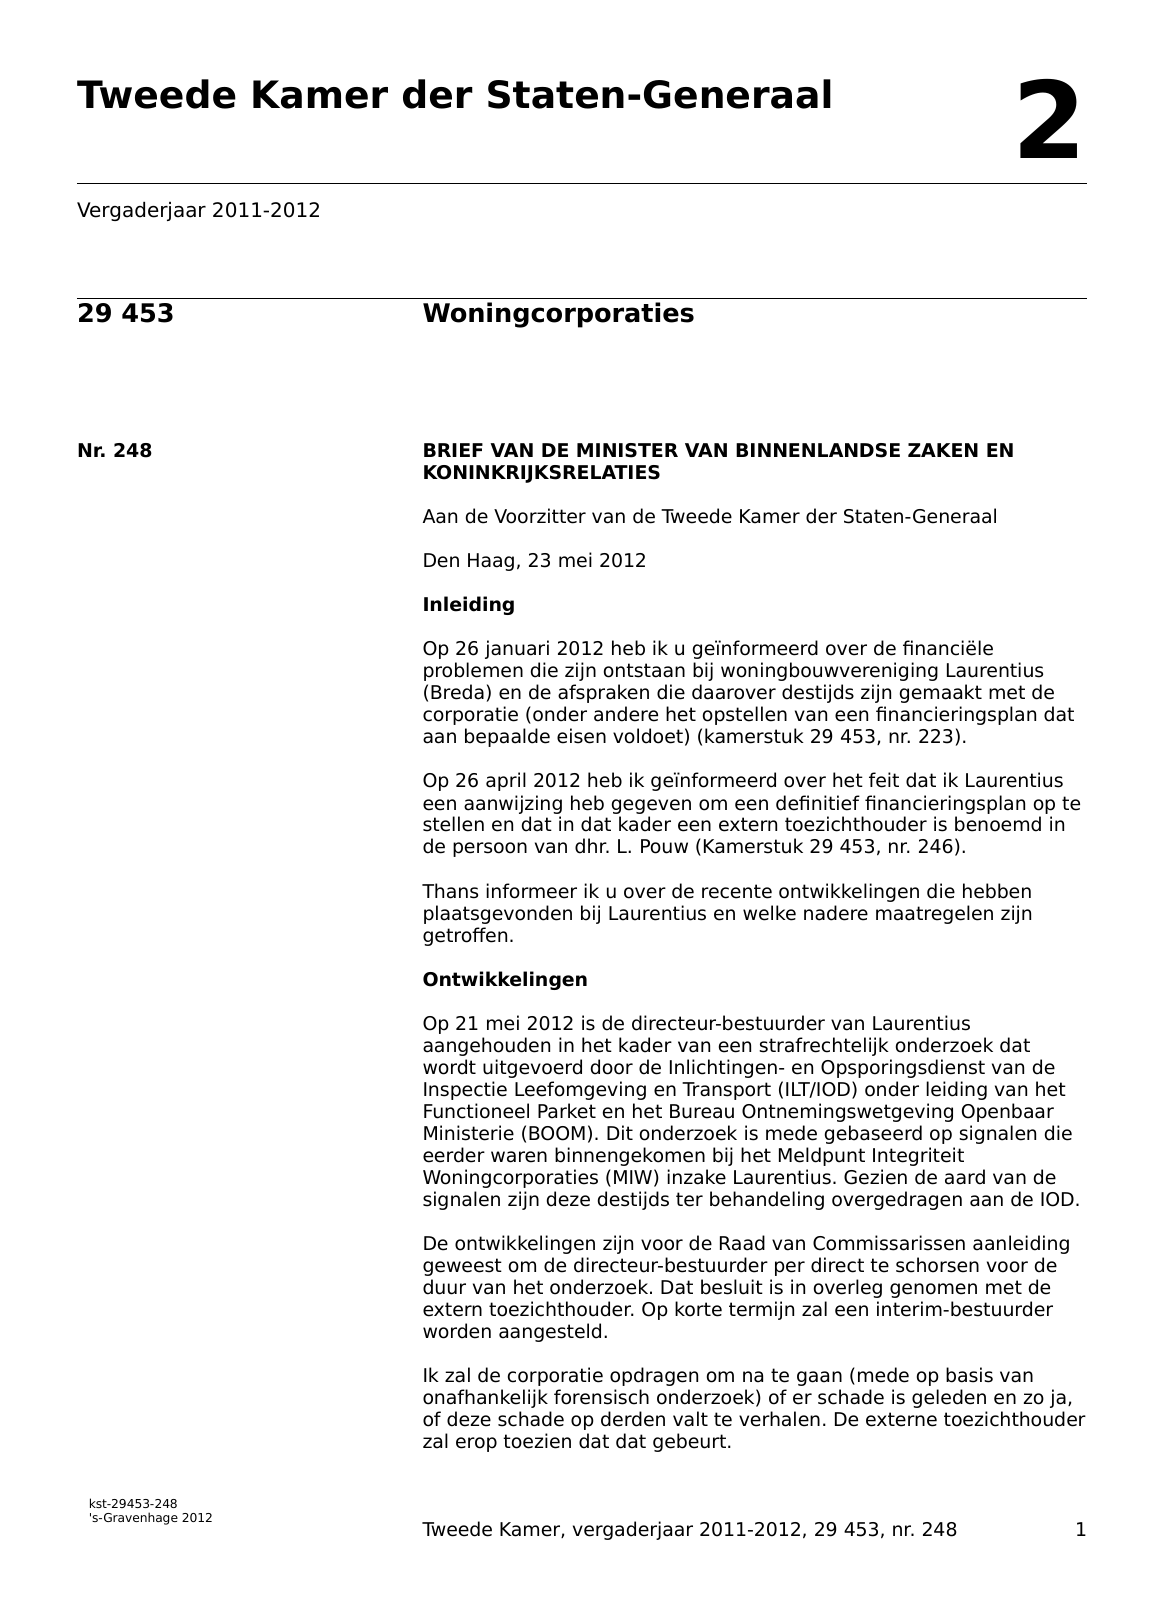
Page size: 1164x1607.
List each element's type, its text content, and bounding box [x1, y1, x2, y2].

text De ontwikkelingen zijn voor de Raad van Commissarissen aanleiding geweest om de directeur-bestuurder per direct te schorsen voor de duur van het onderzoek. Dat besluit is in overleg genomen met de extern toezichthouder. Op korte termijn zal een interim-bestuurder worden aangesteld. [422, 1233, 1087, 1343]
text Op 26 januari 2012 heb ik u geïnformeerd over de financiële problemen die zijn ontstaan bij woningbouwvereniging Laurentius (Breda) en de afspraken die daarover destijds zijn gemaakt met de corporatie (onder andere het opstellen van een financieringsplan dat aan bepaalde eisen voldoet) (kamerstuk 29 453, nr. 223). [422, 638, 1087, 748]
text Aan de Voorzitter van de Tweede Kamer der Staten-Generaal [422, 506, 1087, 528]
text 's-Gravenhage 2012 [88, 1511, 323, 1525]
text Den Haag, 23 mei 2012 [422, 550, 1087, 572]
text Ik zal de corporatie opdragen om na te gaan (mede op basis van onafhankelijk forensisch onderzoek) of er schade is geleden en zo ja, of deze schade op derden valt te verhalen. De externe toezichthouder zal erop toezien dat dat gebeurt. [422, 1365, 1087, 1453]
table_header 2 [886, 59, 1087, 183]
subtitle 29 453 Woningcorporaties [77, 299, 1087, 329]
text Op 26 april 2012 heb ik geïnformeerd over het feit dat ik Laurentius een aanwijzing heb gegeven om een definitief financieringsplan op te stellen en dat in dat kader een extern toezichthouder is benoemd in de persoon van dhr. L. Pouw (Kamerstuk 29 453, nr. 246). [422, 770, 1087, 858]
table_header Tweede Kamer der Staten-Generaal [77, 59, 886, 183]
subtitle Inleiding [422, 594, 1087, 616]
subtitle Nr. 248 BRIEF VAN DE MINISTER VAN BINNENLANDSE ZAKEN EN KONINKRIJKSRELATIES [77, 440, 1087, 484]
text kst-29453-248 [88, 1497, 323, 1511]
text Thans informeer ik u over de recente ontwikkelingen die hebben plaatsgevonden bij Laurentius en welke nadere maatregelen zijn getroffen. [422, 881, 1087, 946]
subtitle Ontwikkelingen [422, 969, 1087, 991]
text Op 21 mei 2012 is de directeur-bestuurder van Laurentius aangehouden in het kader van een strafrechtelijk onderzoek dat wordt uitgevoerd door de Inlichtingen- en Opsporingsdienst van de Inspectie Leefomgeving en Transport (ILT/IOD) onder leiding van het Functioneel Parket en het Bureau Ontnemingswetgeving Openbaar Ministerie (BOOM). Dit onderzoek is mede gebaseerd op signalen die eerder waren binnengekomen bij het Meldpunt Integriteit Woningcorporaties (MIW) inzake Laurentius. Gezien de aard van de signalen zijn deze destijds ter behandeling overgedragen aan de IOD. [422, 1013, 1087, 1211]
table_cell Vergaderjaar 2011-2012 [77, 184, 1087, 298]
